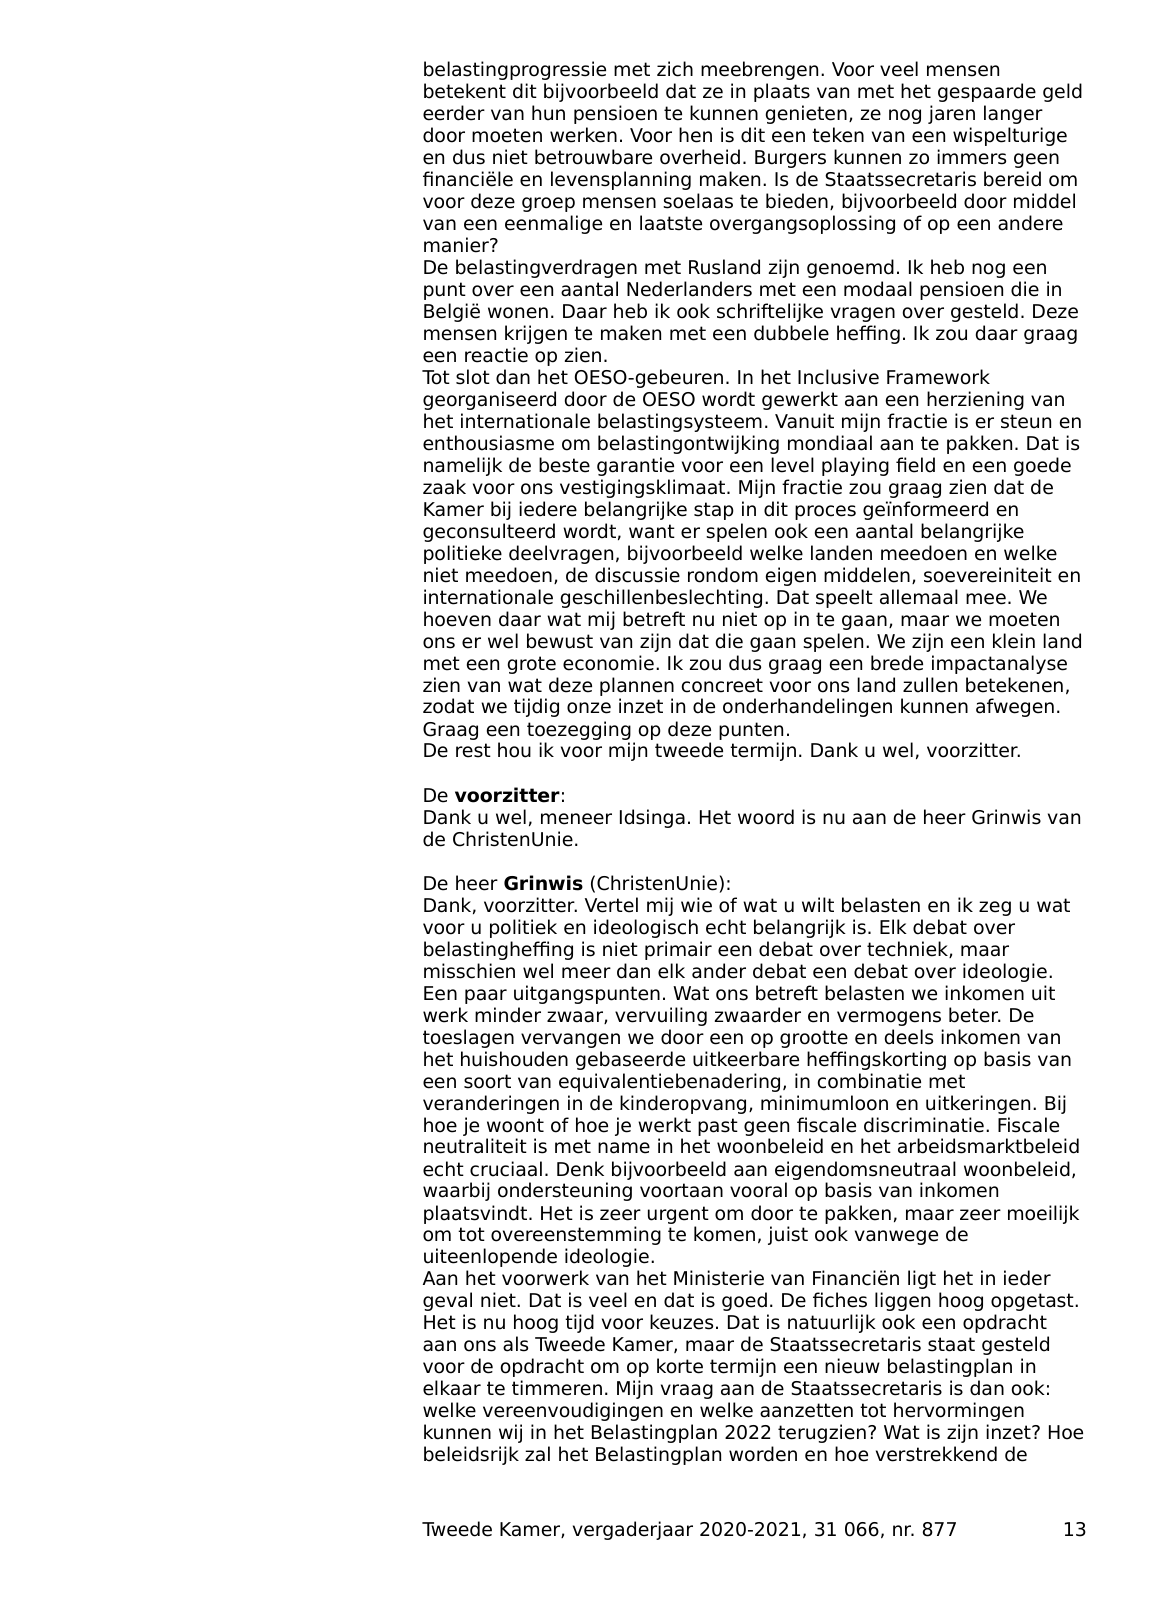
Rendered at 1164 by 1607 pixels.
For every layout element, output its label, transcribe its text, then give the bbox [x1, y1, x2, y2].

text De belastingverdragen met Rusland zijn genoemd. Ik heb nog een punt over een aantal Nederlanders met een modaal pensioen die in België wonen. Daar heb ik ook schriftelijke vragen over gesteld. Deze mensen krijgen te maken met een dubbele heffing. Ik zou daar graag een reactie op zien. [422, 257, 1087, 367]
text Dank u wel, meneer Idsinga. Het woord is nu aan de heer Grinwis van de ChristenUnie. [422, 807, 1087, 851]
text Aan het voorwerk van het Ministerie van Financiën ligt het in ieder geval niet. Dat is veel en dat is goed. De fiches liggen hoog opgetast. Het is nu hoog tijd voor keuzes. Dat is natuurlijk ook een opdracht aan ons als Tweede Kamer, maar de Staatssecretaris staat gesteld voor de opdracht om op korte termijn een nieuw belastingplan in elkaar te timmeren. Mijn vraag aan de Staatssecretaris is dan ook: welke vereenvoudigingen en welke aanzetten tot hervormingen kunnen wij in het Belastingplan 2022 terugzien? Wat is zijn inzet? Hoe beleidsrijk zal het Belastingplan worden en hoe verstrekkend de [422, 1268, 1087, 1466]
text belastingprogressie met zich meebrengen. Voor veel mensen betekent dit bijvoorbeeld dat ze in plaats van met het gespaarde geld eerder van hun pensioen te kunnen genieten, ze nog jaren langer door moeten werken. Voor hen is dit een teken van een wispelturige en dus niet betrouwbare overheid. Burgers kunnen zo immers geen financiële en levensplanning maken. Is de Staatssecretaris bereid om voor deze groep mensen soelaas te bieden, bijvoorbeeld door middel van een eenmalige en laatste overgangsoplossing of op een andere manier? [422, 59, 1087, 257]
text De heer Grinwis (ChristenUnie): [422, 873, 1087, 895]
text De rest hou ik voor mijn tweede termijn. Dank u wel, voorzitter. [422, 740, 1087, 762]
text De voorzitter: [422, 784, 1087, 807]
text Tot slot dan het OESO-gebeuren. In het Inclusive Framework georganiseerd door de OESO wordt gewerkt aan een herziening van het internationale belastingsysteem. Vanuit mijn fractie is er steun en enthousiasme om belastingontwijking mondiaal aan te pakken. Dat is namelijk de beste garantie voor een level playing field en een goede zaak voor ons vestigingsklimaat. Mijn fractie zou graag zien dat de Kamer bij iedere belangrijke stap in dit proces geïnformeerd en geconsulteerd wordt, want er spelen ook een aantal belangrijke politieke deelvragen, bijvoorbeeld welke landen meedoen en welke niet meedoen, de discussie rondom eigen middelen, soevereiniteit en internationale geschillenbeslechting. Dat speelt allemaal mee. We hoeven daar wat mij betreft nu niet op in te gaan, maar we moeten ons er wel bewust van zijn dat die gaan spelen. We zijn een klein land met een grote economie. Ik zou dus graag een brede impactanalyse zien van wat deze plannen concreet voor ons land zullen betekenen, zodat we tijdig onze inzet in de onderhandelingen kunnen afwegen. Graag een toezegging op deze punten. [422, 367, 1087, 740]
text Dank, voorzitter. Vertel mij wie of wat u wilt belasten en ik zeg u wat voor u politiek en ideologisch echt belangrijk is. Elk debat over belastingheffing is niet primair een debat over techniek, maar misschien wel meer dan elk ander debat een debat over ideologie. Een paar uitgangspunten. Wat ons betreft belasten we inkomen uit werk minder zwaar, vervuiling zwaarder en vermogens beter. De toeslagen vervangen we door een op grootte en deels inkomen van het huishouden gebaseerde uitkeerbare heffingskorting op basis van een soort van equivalentiebenadering, in combinatie met veranderingen in de kinderopvang, minimumloon en uitkeringen. Bij hoe je woont of hoe je werkt past geen fiscale discriminatie. Fiscale neutraliteit is met name in het woonbeleid en het arbeidsmarktbeleid echt cruciaal. Denk bijvoorbeeld aan eigendomsneutraal woonbeleid, waarbij ondersteuning voortaan vooral op basis van inkomen plaatsvindt. Het is zeer urgent om door te pakken, maar zeer moeilijk om tot overeenstemming te komen, juist ook vanwege de uiteenlopende ideologie. [422, 895, 1087, 1268]
